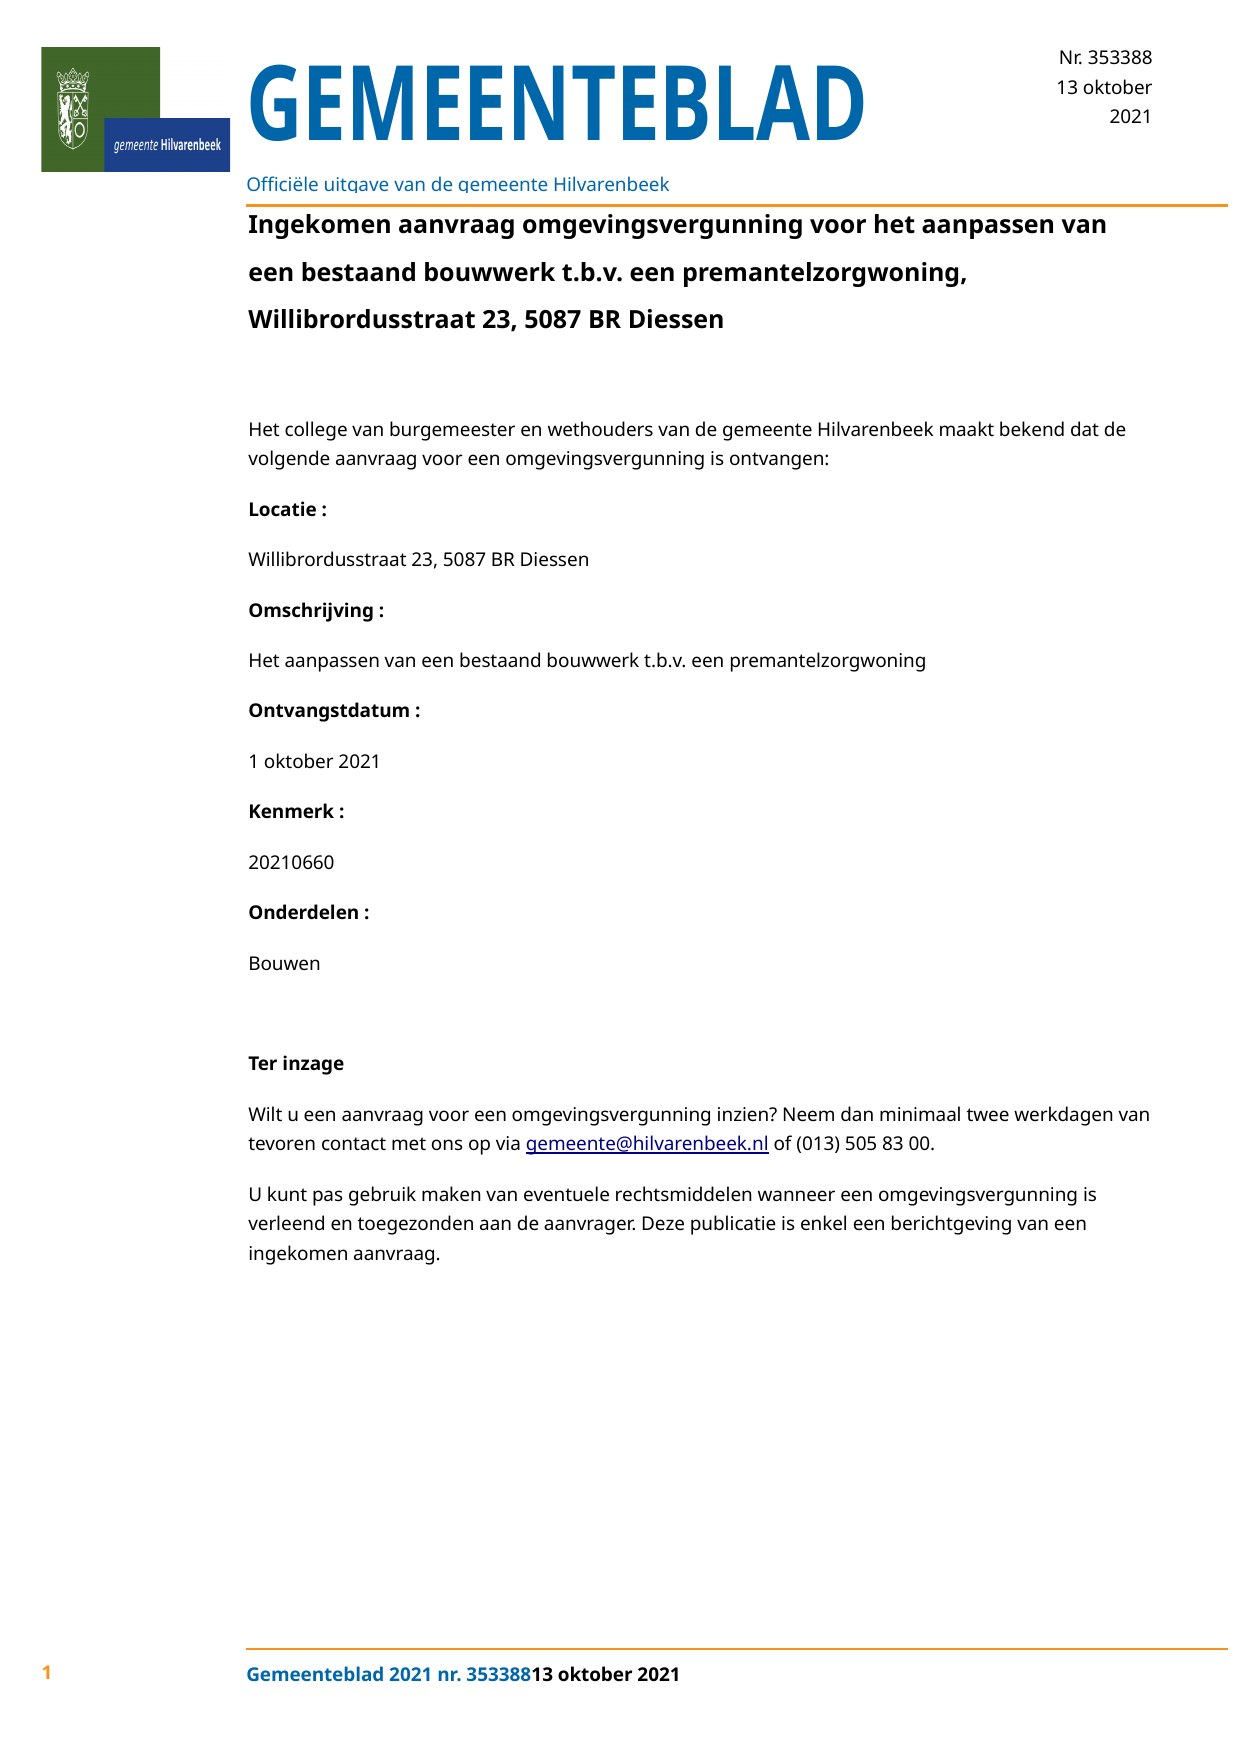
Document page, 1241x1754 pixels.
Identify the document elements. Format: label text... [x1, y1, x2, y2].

picture [41, 47, 231, 172]
text Ter inzage [248, 1051, 1152, 1076]
text Bouwen [248, 950, 1152, 975]
text Wilt u een aanvraag voor een omgevingsvergunning inzien? Neem dan minimaal twee werkdagen van tevoren contact met ons op via gemeente@hilvarenbeek.nl of (013) 505 83 00. [248, 1101, 1152, 1156]
text Ontvangstdatum : [248, 698, 1152, 723]
text Het aanpassen van een bestaand bouwwerk t.b.v. een premantelzorgwoning [248, 647, 1152, 673]
text Het college van burgemeester en wethouders van de gemeente Hilvarenbeek maakt bekend dat de volgende aanvraag voor een omgevingsvergunning is ontvangen: [248, 416, 1152, 471]
text Willibrordusstraat 23, 5087 BR Diessen [248, 546, 1152, 572]
text 20210660 [248, 849, 1152, 874]
text Locatie : [248, 496, 1152, 522]
text U kunt pas gebruik maken van eventuele rechtsmiddelen wanneer een omgevingsvergunning is verleend en toegezonden aan de aanvrager. Deze publicatie is enkel een berichtgeving van een ingekomen aanvraag. [248, 1181, 1152, 1266]
text Kenmerk : [248, 798, 1152, 824]
text 1 oktober 2021 [248, 748, 1152, 774]
text Omschrijving : [248, 597, 1152, 622]
text Onderdelen : [248, 899, 1152, 925]
text Ingekomen aanvraag omgevingsvergunning voor het aanpassen van een bestaand bouwwerk t.b.v. een premantelzorgwoning, Willibrordusstraat 23, 5087 BR Diessen [248, 207, 1152, 336]
